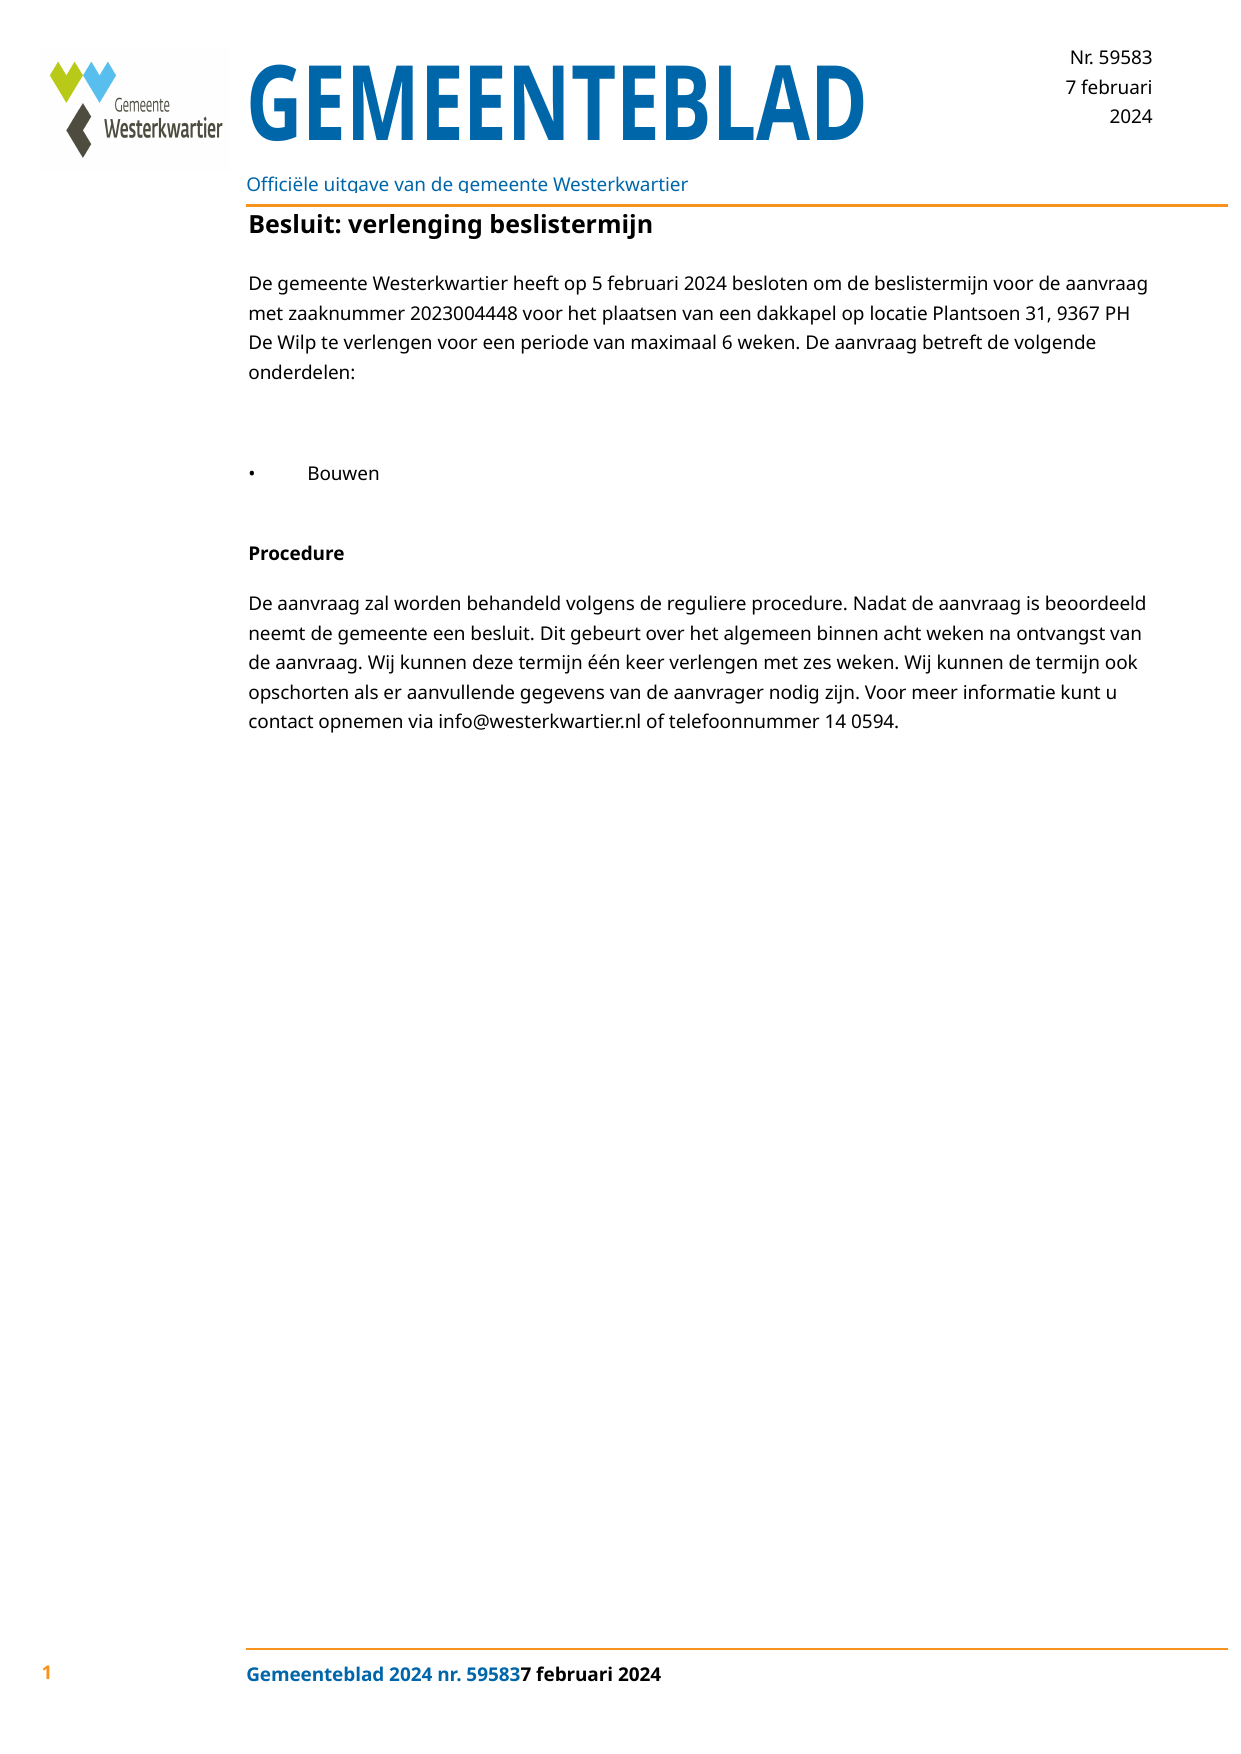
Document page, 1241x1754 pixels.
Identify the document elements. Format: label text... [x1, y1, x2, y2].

text Besluit: verlenging beslistermijn [248, 207, 1152, 241]
text Procedure [248, 540, 1152, 566]
picture [41, 47, 231, 172]
text De gemeente Westerkwartier heeft op 5 februari 2024 besloten om de beslistermijn voor de aanvraag met zaaknummer 2023004448 voor het plaatsen van een dakkapel op locatie Plantsoen 31, 9367 PH De Wilp te verlengen voor een periode van maximaal 6 weken. De aanvraag betreft de volgende onderdelen: [248, 270, 1152, 385]
text De aanvraag zal worden behandeld volgens de reguliere procedure. Nadat de aanvraag is beoordeeld neemt de gemeente een besluit. Dit gebeurt over het algemeen binnen acht weken na ontvangst van de aanvraag. Wij kunnen deze termijn één keer verlengen met zes weken. Wij kunnen de termijn ook opschorten als er aanvullende gegevens van de aanvrager nodig zijn. Voor meer informatie kunt u contact opnemen via info@westerkwartier.nl of telefoonnummer 14 0594. [248, 590, 1152, 734]
list Bouwen [248, 460, 1152, 486]
